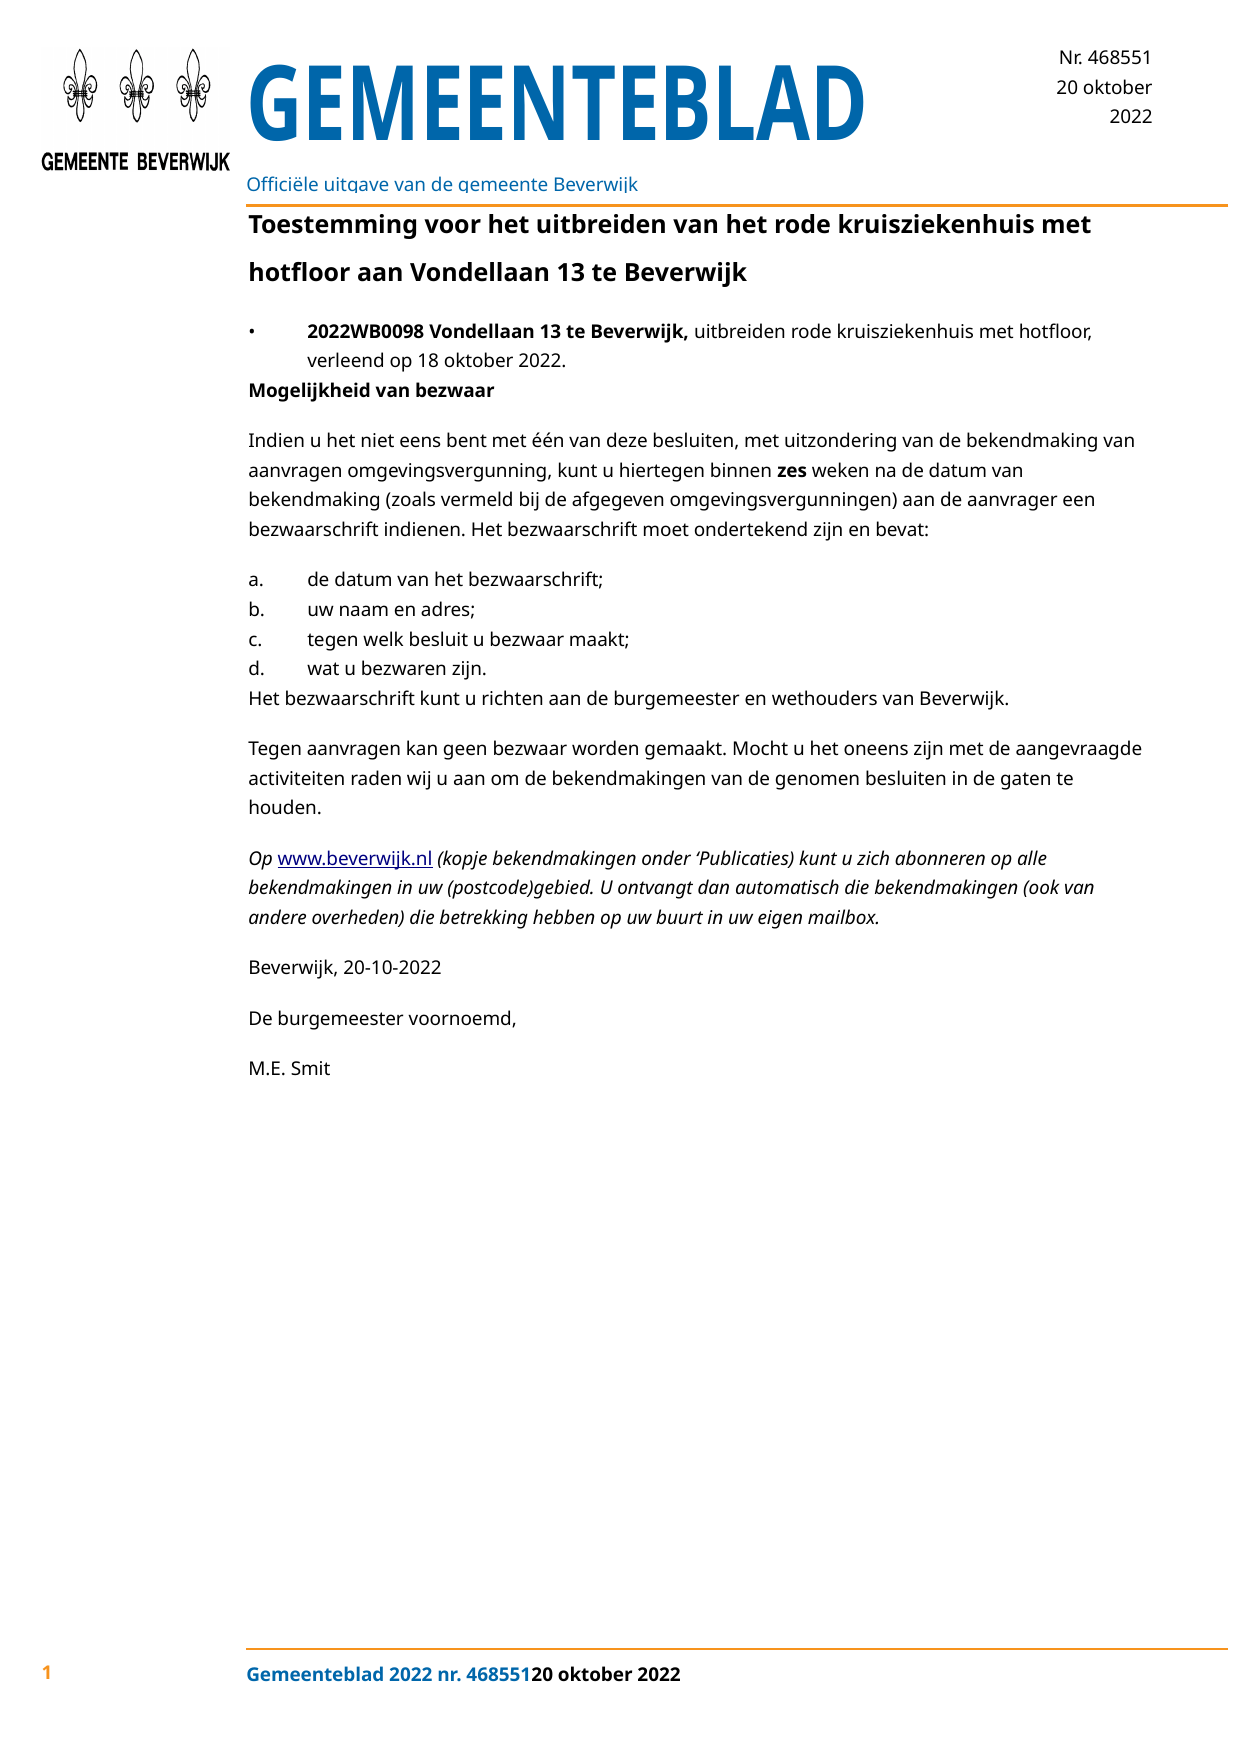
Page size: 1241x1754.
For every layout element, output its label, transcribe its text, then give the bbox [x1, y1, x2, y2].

picture [41, 47, 231, 172]
text Op www.beverwijk.nl (kopje bekendmakingen onder ‘Publicaties) kunt u zich abonneren op alle bekendmakingen in uw (postcode)gebied. U ontvangt dan automatisch die bekendmakingen (ook van andere overheden) die betrekking hebben op uw buurt in uw eigen mailbox. [248, 845, 1152, 930]
text Toestemming voor het uitbreiden van het rode kruisziekenhuis met hotfloor aan Vondellaan 13 te Beverwijk [248, 207, 1152, 288]
text Indien u het niet eens bent met één van deze besluiten, met uitzondering van de bekendmaking van aanvragen omgevingsvergunning, kunt u hiertegen binnen zes weken na de datum van bekendmaking (zoals vermeld bij de afgegeven omgevingsvergunningen) aan de aanvrager een bezwaarschrift indienen. Het bezwaarschrift moet ondertekend zijn en bevat: [248, 427, 1152, 542]
text Het bezwaarschrift kunt u richten aan de burgemeester en wethouders van Beverwijk. [248, 685, 1152, 711]
text De burgemeester voornoemd, [248, 1005, 1152, 1031]
list de datum van het bezwaarschrift; [248, 567, 1152, 592]
text Tegen aanvragen kan geen bezwaar worden gemaakt. Mocht u het oneens zijn met de aangevraagde activiteiten raden wij u aan om de bekendmakingen van de genomen besluiten in de gaten te houden. [248, 735, 1152, 820]
list wat u bezwaren zijn. [248, 655, 1152, 681]
list 2022WB0098 Vondellaan 13 te Beverwijk, uitbreiden rode kruisziekenhuis met hotfloor, verleend op 18 oktober 2022. [248, 318, 1152, 373]
text M.E. Smit [248, 1055, 1152, 1081]
list tegen welk besluit u bezwaar maakt; [248, 626, 1152, 652]
text Mogelijkheid van bezwaar [248, 377, 1152, 403]
text Beverwijk, 20-10-2022 [248, 954, 1152, 980]
list uw naam en adres; [248, 596, 1152, 622]
